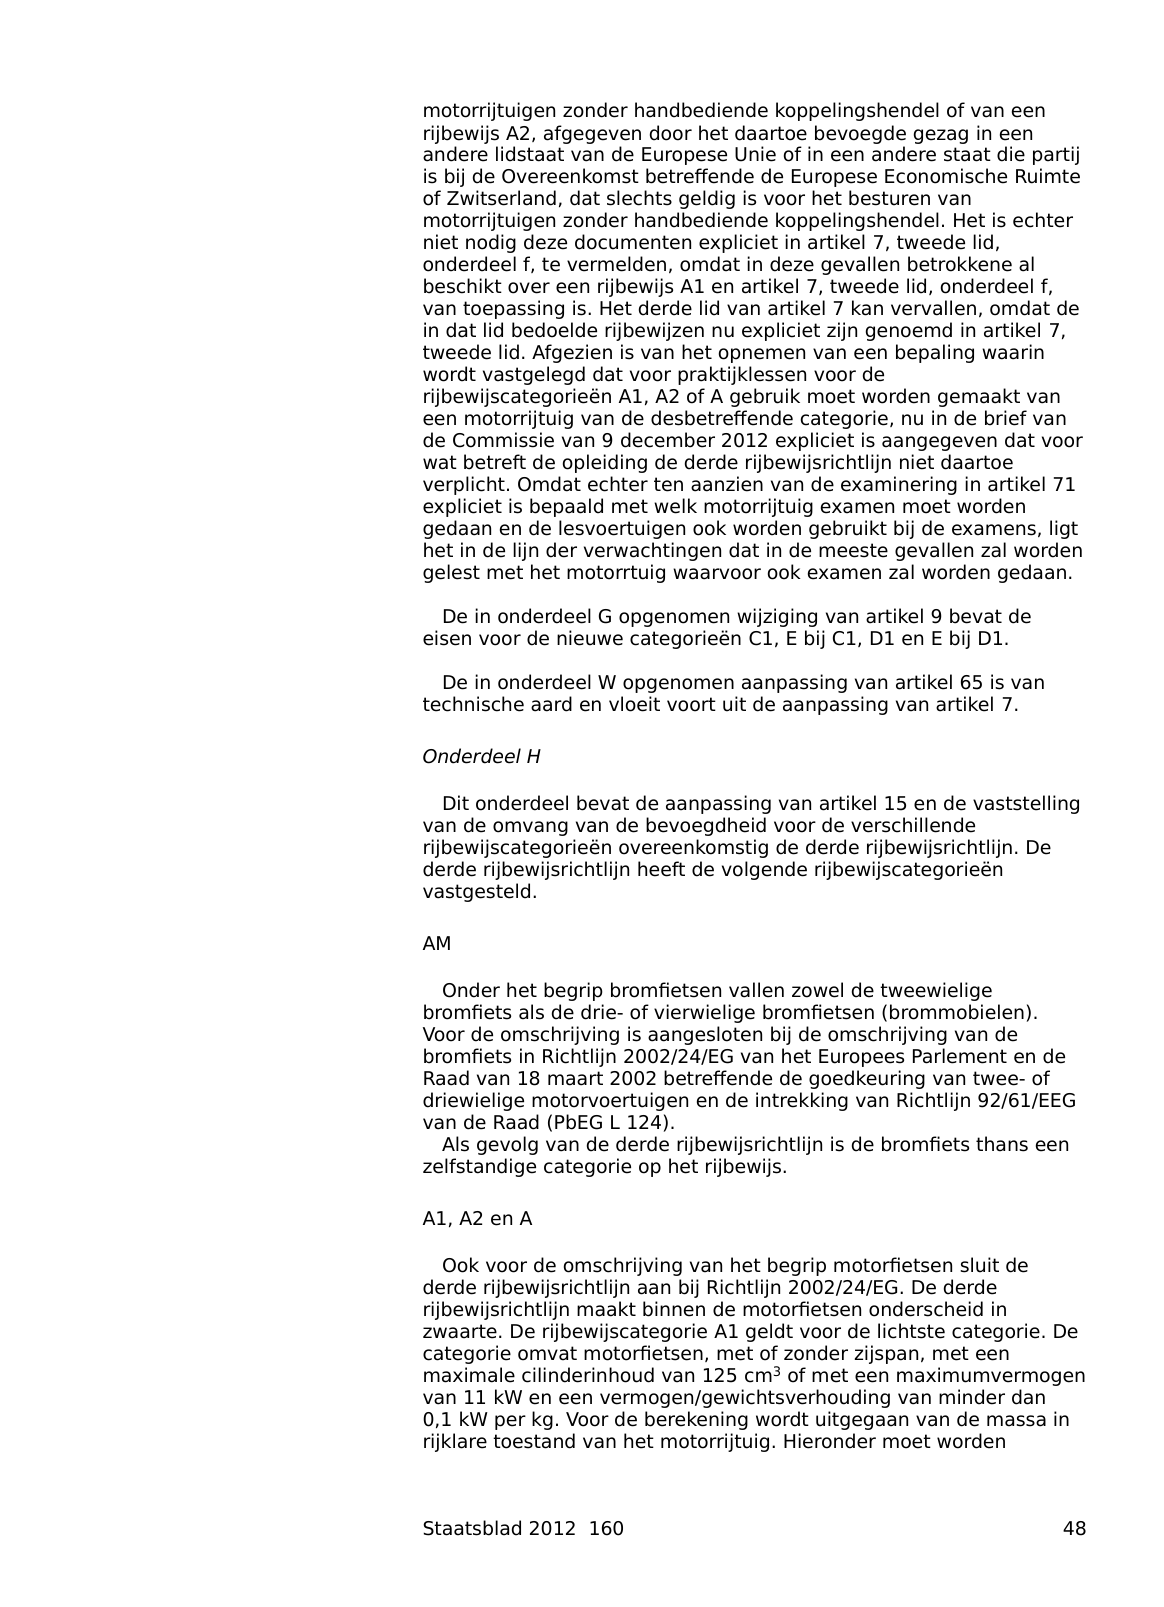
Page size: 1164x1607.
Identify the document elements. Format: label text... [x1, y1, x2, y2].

subtitle A1, A2 en A [422, 1208, 1087, 1230]
text Ook voor de omschrijving van het begrip motorfietsen sluit de derde rijbewijsrichtlijn aan bij Richtlijn 2002/24/EG. De derde rijbewijsrichtlijn maakt binnen de motorfietsen onderscheid in zwaarte. De rijbewijscategorie A1 geldt voor de lichtste categorie. De categorie omvat motorfietsen, met of zonder zijspan, met een maximale cilinderinhoud van 125 cm3 of met een maximumvermogen van 11 kW en een vermogen/gewichtsverhouding van minder dan 0,1 kW per kg. Voor de berekening wordt uitgegaan van de massa in rijklare toestand van het motorrijtuig. Hieronder moet worden [422, 1255, 1087, 1453]
text motorrijtuigen zonder handbediende koppelingshendel of van een rijbewijs A2, afgegeven door het daartoe bevoegde gezag in een andere lidstaat van de Europese Unie of in een andere staat die partij is bij de Overeenkomst betreffende de Europese Economische Ruimte of Zwitserland, dat slechts geldig is voor het besturen van motorrijtuigen zonder handbediende koppelingshendel. Het is echter niet nodig deze documenten expliciet in artikel 7, tweede lid, onderdeel f, te vermelden, omdat in deze gevallen betrokkene al beschikt over een rijbewijs A1 en artikel 7, tweede lid, onderdeel f, van toepassing is. Het derde lid van artikel 7 kan vervallen, omdat de in dat lid bedoelde rijbewijzen nu expliciet zijn genoemd in artikel 7, tweede lid. Afgezien is van het opnemen van een bepaling waarin wordt vastgelegd dat voor praktijklessen voor de rijbewijscategorieën A1, A2 of A gebruik moet worden gemaakt van een motorrijtuig van de desbetreffende categorie, nu in de brief van de Commissie van 9 december 2012 expliciet is aangegeven dat voor wat betreft de opleiding de derde rijbewijsrichtlijn niet daartoe verplicht. Omdat echter ten aanzien van de examinering in artikel 71 expliciet is bepaald met welk motorrijtuig examen moet worden gedaan en de lesvoertuigen ook worden gebruikt bij de examens, ligt het in de lijn der verwachtingen dat in de meeste gevallen zal worden gelest met het motorrtuig waarvoor ook examen zal worden gedaan. [422, 100, 1087, 584]
text De in onderdeel G opgenomen wijziging van artikel 9 bevat de eisen voor de nieuwe categorieën C1, E bij C1, D1 en E bij D1. [422, 606, 1087, 650]
text Onder het begrip bromfietsen vallen zowel de tweewielige bromfiets als de drie- of vierwielige bromfietsen (brommobielen). Voor de omschrijving is aangesloten bij de omschrijving van de bromfiets in Richtlijn 2002/24/EG van het Europees Parlement en de Raad van 18 maart 2002 betreffende de goedkeuring van twee- of driewielige motorvoertuigen en de intrekking van Richtlijn 92/61/EEG van de Raad (PbEG L 124). [422, 980, 1087, 1134]
subtitle Onderdeel H [422, 746, 1087, 768]
text Als gevolg van de derde rijbewijsrichtlijn is de bromfiets thans een zelfstandige categorie op het rijbewijs. [422, 1134, 1087, 1178]
subtitle AM [422, 933, 1087, 955]
text Dit onderdeel bevat de aanpassing van artikel 15 en de vaststelling van de omvang van de bevoegdheid voor de verschillende rijbewijscategorieën overeenkomstig de derde rijbewijsrichtlijn. De derde rijbewijsrichtlijn heeft de volgende rijbewijscategorieën vastgesteld. [422, 793, 1087, 903]
text De in onderdeel W opgenomen aanpassing van artikel 65 is van technische aard en vloeit voort uit de aanpassing van artikel 7. [422, 672, 1087, 716]
